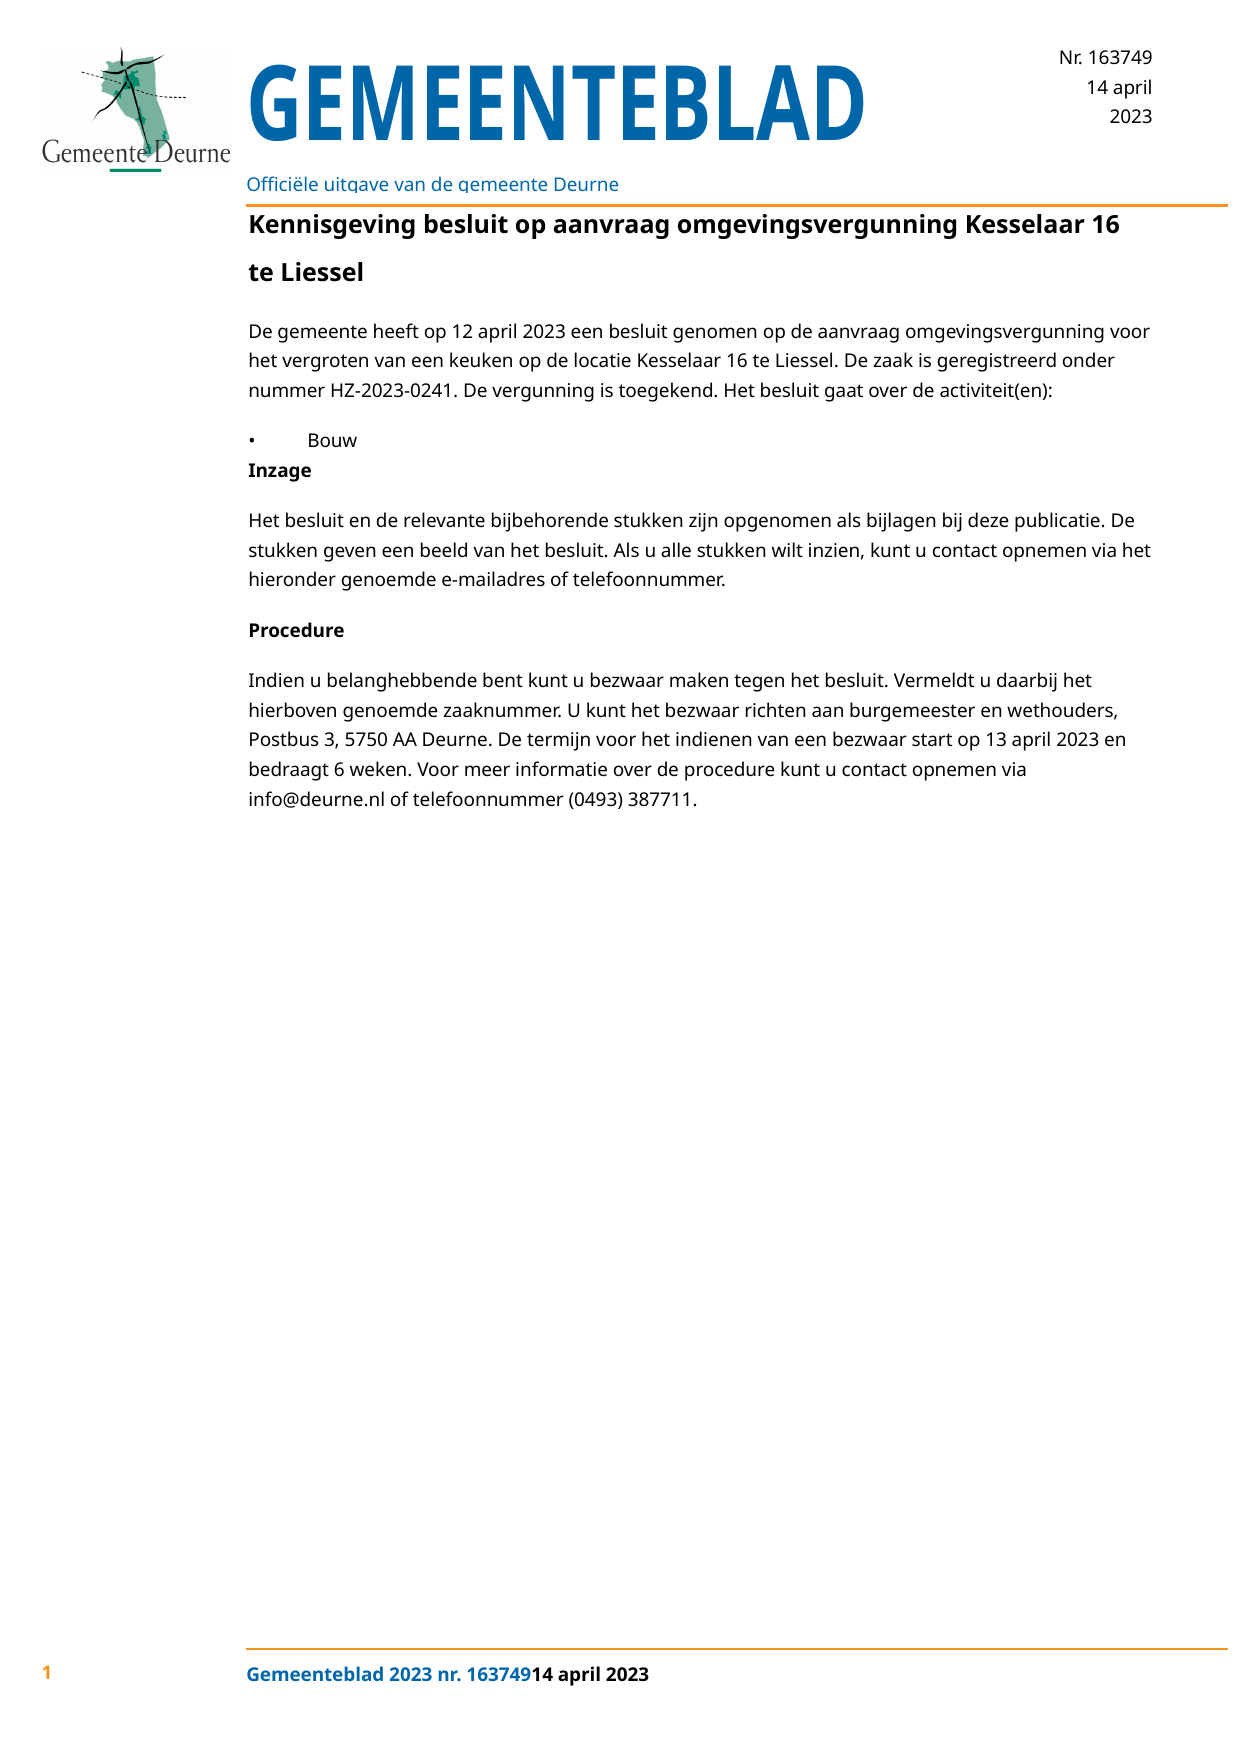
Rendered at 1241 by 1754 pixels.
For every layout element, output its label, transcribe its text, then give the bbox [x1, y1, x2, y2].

text Kennisgeving besluit op aanvraag omgevingsvergunning Kesselaar 16 te Liessel [248, 207, 1152, 288]
picture [41, 47, 231, 172]
text Procedure [248, 617, 1152, 643]
text De gemeente heeft op 12 april 2023 een besluit genomen op de aanvraag omgevingsvergunning voor het vergroten van een keuken op de locatie Kesselaar 16 te Liessel. De zaak is geregistreerd onder nummer HZ-2023-0241. De vergunning is toegekend. Het besluit gaat over de activiteit(en): [248, 318, 1152, 403]
list Bouw [248, 427, 1152, 453]
text Indien u belanghebbende bent kunt u bezwaar maken tegen het besluit. Vermeldt u daarbij het hierboven genoemde zaaknummer. U kunt het bezwaar richten aan burgemeester en wethouders, Postbus 3, 5750 AA Deurne. De termijn voor het indienen van een bezwaar start op 13 april 2023 en bedraagt 6 weken. Voor meer informatie over de procedure kunt u contact opnemen via info@deurne.nl of telefoonnummer (0493) 387711. [248, 667, 1152, 812]
text Inzage [248, 457, 1152, 483]
text Het besluit en de relevante bijbehorende stukken zijn opgenomen als bijlagen bij deze publicatie. De stukken geven een beeld van het besluit. Als u alle stukken wilt inzien, kunt u contact opnemen via het hieronder genoemde e-mailadres of telefoonnummer. [248, 507, 1152, 592]
